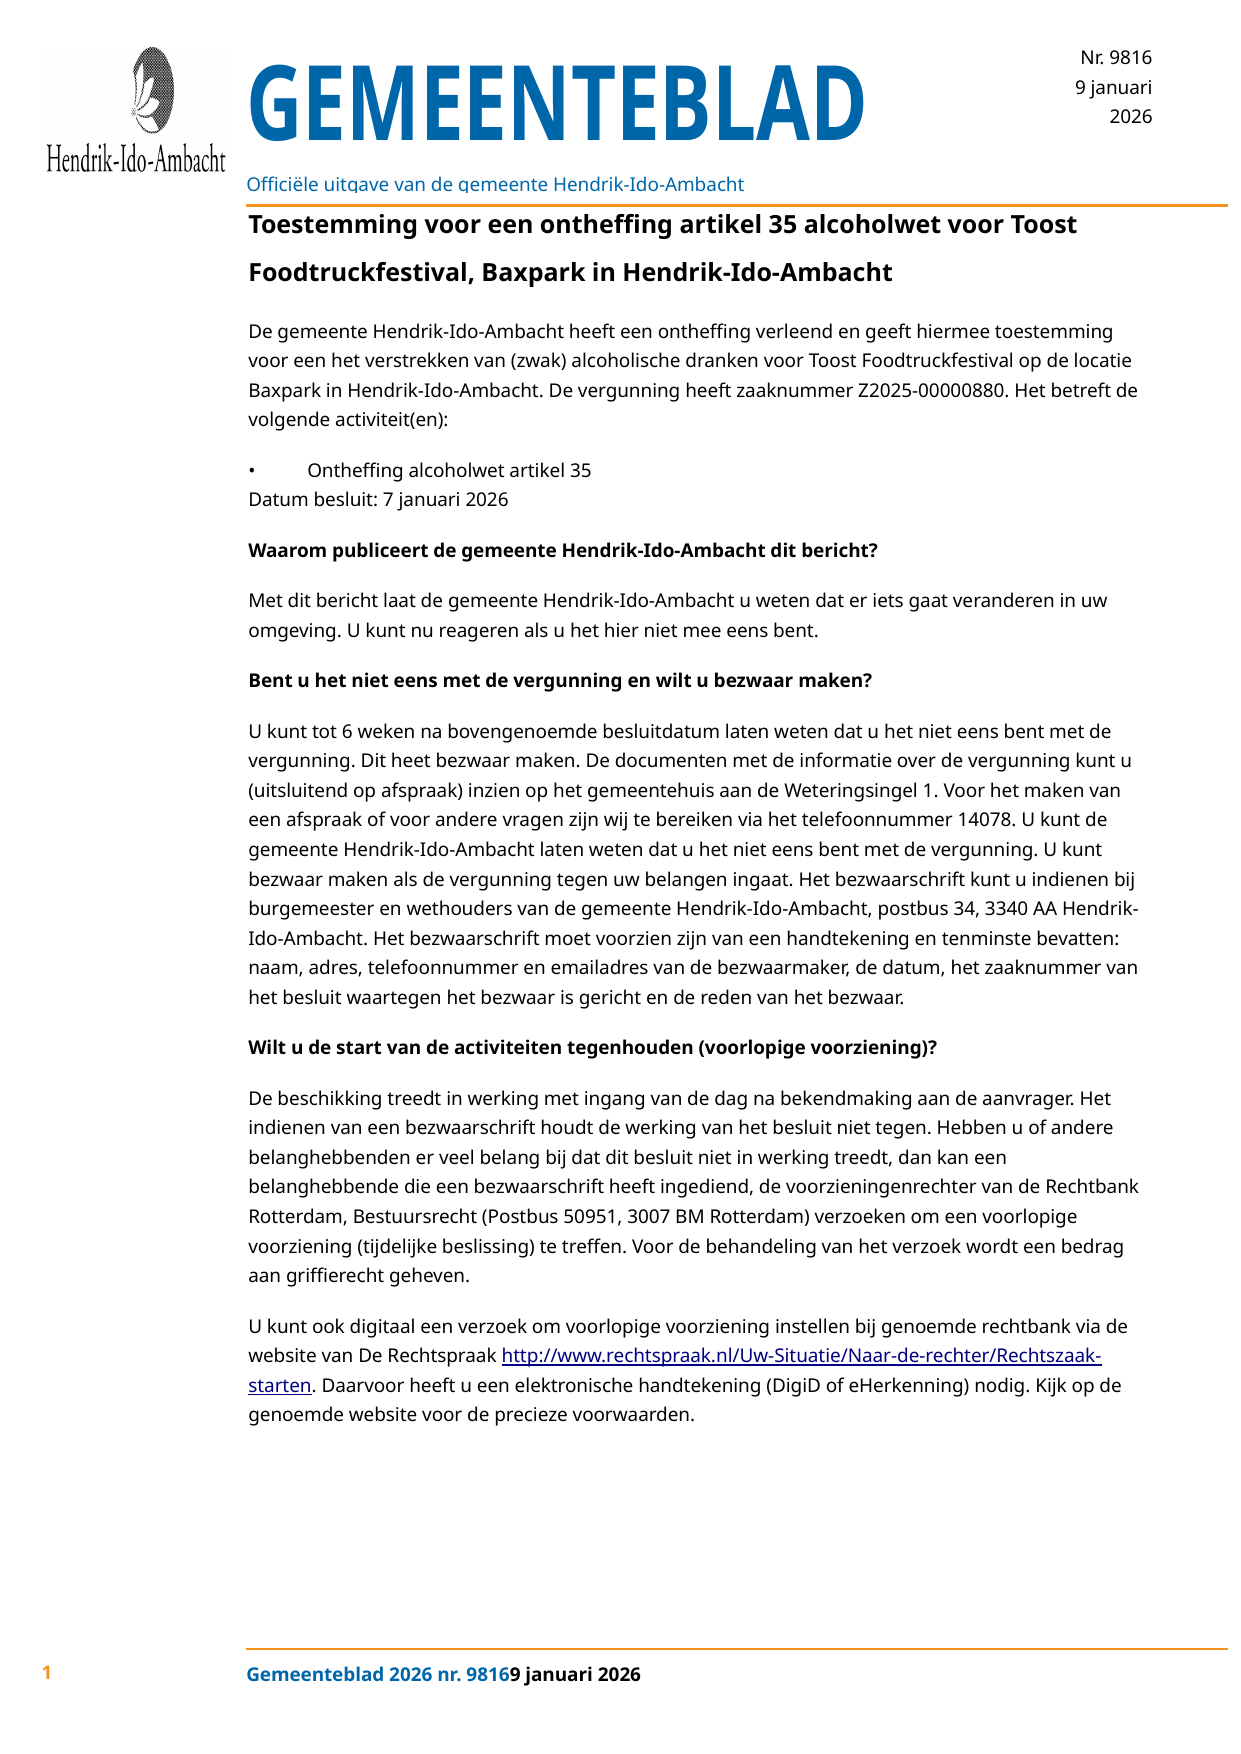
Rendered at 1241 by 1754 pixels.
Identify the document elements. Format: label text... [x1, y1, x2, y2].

text Bent u het niet eens met de vergunning en wilt u bezwaar maken? [248, 667, 1152, 693]
text Toestemming voor een ontheffing artikel 35 alcoholwet voor Toost Foodtruckfestival, Baxpark in Hendrik-Ido-Ambacht [248, 207, 1152, 288]
text Met dit bericht laat de gemeente Hendrik-Ido-Ambacht u weten dat er iets gaat veranderen in uw omgeving. U kunt nu reageren als u het hier niet mee eens bent. [248, 587, 1152, 643]
text De gemeente Hendrik-Ido-Ambacht heeft een ontheffing verleend en geeft hiermee toestemming voor een het verstrekken van (zwak) alcoholische dranken voor Toost Foodtruckfestival op de locatie Baxpark in Hendrik-Ido-Ambacht. De vergunning heeft zaaknummer Z2025-00000880. Het betreft de volgende activiteit(en): [248, 318, 1152, 432]
text De beschikking treedt in werking met ingang van de dag na bekendmaking aan de aanvrager. Het indienen van een bezwaarschrift houdt de werking van het besluit niet tegen. Hebben u of andere belanghebbenden er veel belang bij dat dit besluit niet in werking treedt, dan kan een belanghebbende die een bezwaarschrift heeft ingediend, de voorzieningenrechter van de Rechtbank Rotterdam, Bestuursrecht (Postbus 50951, 3007 BM Rotterdam) verzoeken om een voorlopige voorziening (tijdelijke beslissing) te treffen. Voor de behandeling van het verzoek wordt een bedrag aan griffierecht geheven. [248, 1085, 1152, 1288]
text U kunt ook digitaal een verzoek om voorlopige voorziening instellen bij genoemde rechtbank via de website van De Rechtspraak http://www.rechtspraak.nl/Uw-Situatie/Naar-de-rechter/Rechtszaak-starten. Daarvoor heeft u een elektronische handtekening (DigiD of eHerkenning) nodig. Kijk op de genoemde website voor de precieze voorwaarden. [248, 1313, 1152, 1427]
text Wilt u de start van de activiteiten tegenhouden (voorlopige voorziening)? [248, 1034, 1152, 1060]
text Waarom publiceert de gemeente Hendrik-Ido-Ambacht dit bericht? [248, 537, 1152, 563]
text Datum besluit: 7 januari 2026 [248, 487, 1152, 512]
text U kunt tot 6 weken na bovengenoemde besluitdatum laten weten dat u het niet eens bent met de vergunning. Dit heet bezwaar maken. De documenten met de informatie over de vergunning kunt u (uitsluitend op afspraak) inzien op het gemeentehuis aan de Weteringsingel 1. Voor het maken van een afspraak of voor andere vragen zijn wij te bereiken via het telefoonnummer 14078. U kunt de gemeente Hendrik-Ido-Ambacht laten weten dat u het niet eens bent met de vergunning. U kunt bezwaar maken als de vergunning tegen uw belangen ingaat. Het bezwaarschrift kunt u indienen bij burgemeester en wethouders van de gemeente Hendrik-Ido-Ambacht, postbus 34, 3340 AA Hendrik-Ido-Ambacht. Het bezwaarschrift moet voorzien zijn van een handtekening en tenminste bevatten: naam, adres, telefoonnummer en emailadres van de bezwaarmaker, de datum, het zaaknummer van het besluit waartegen het bezwaar is gericht en de reden van het bezwaar. [248, 718, 1152, 1010]
list Ontheffing alcoholwet artikel 35 [248, 457, 1152, 483]
picture [41, 47, 231, 172]
